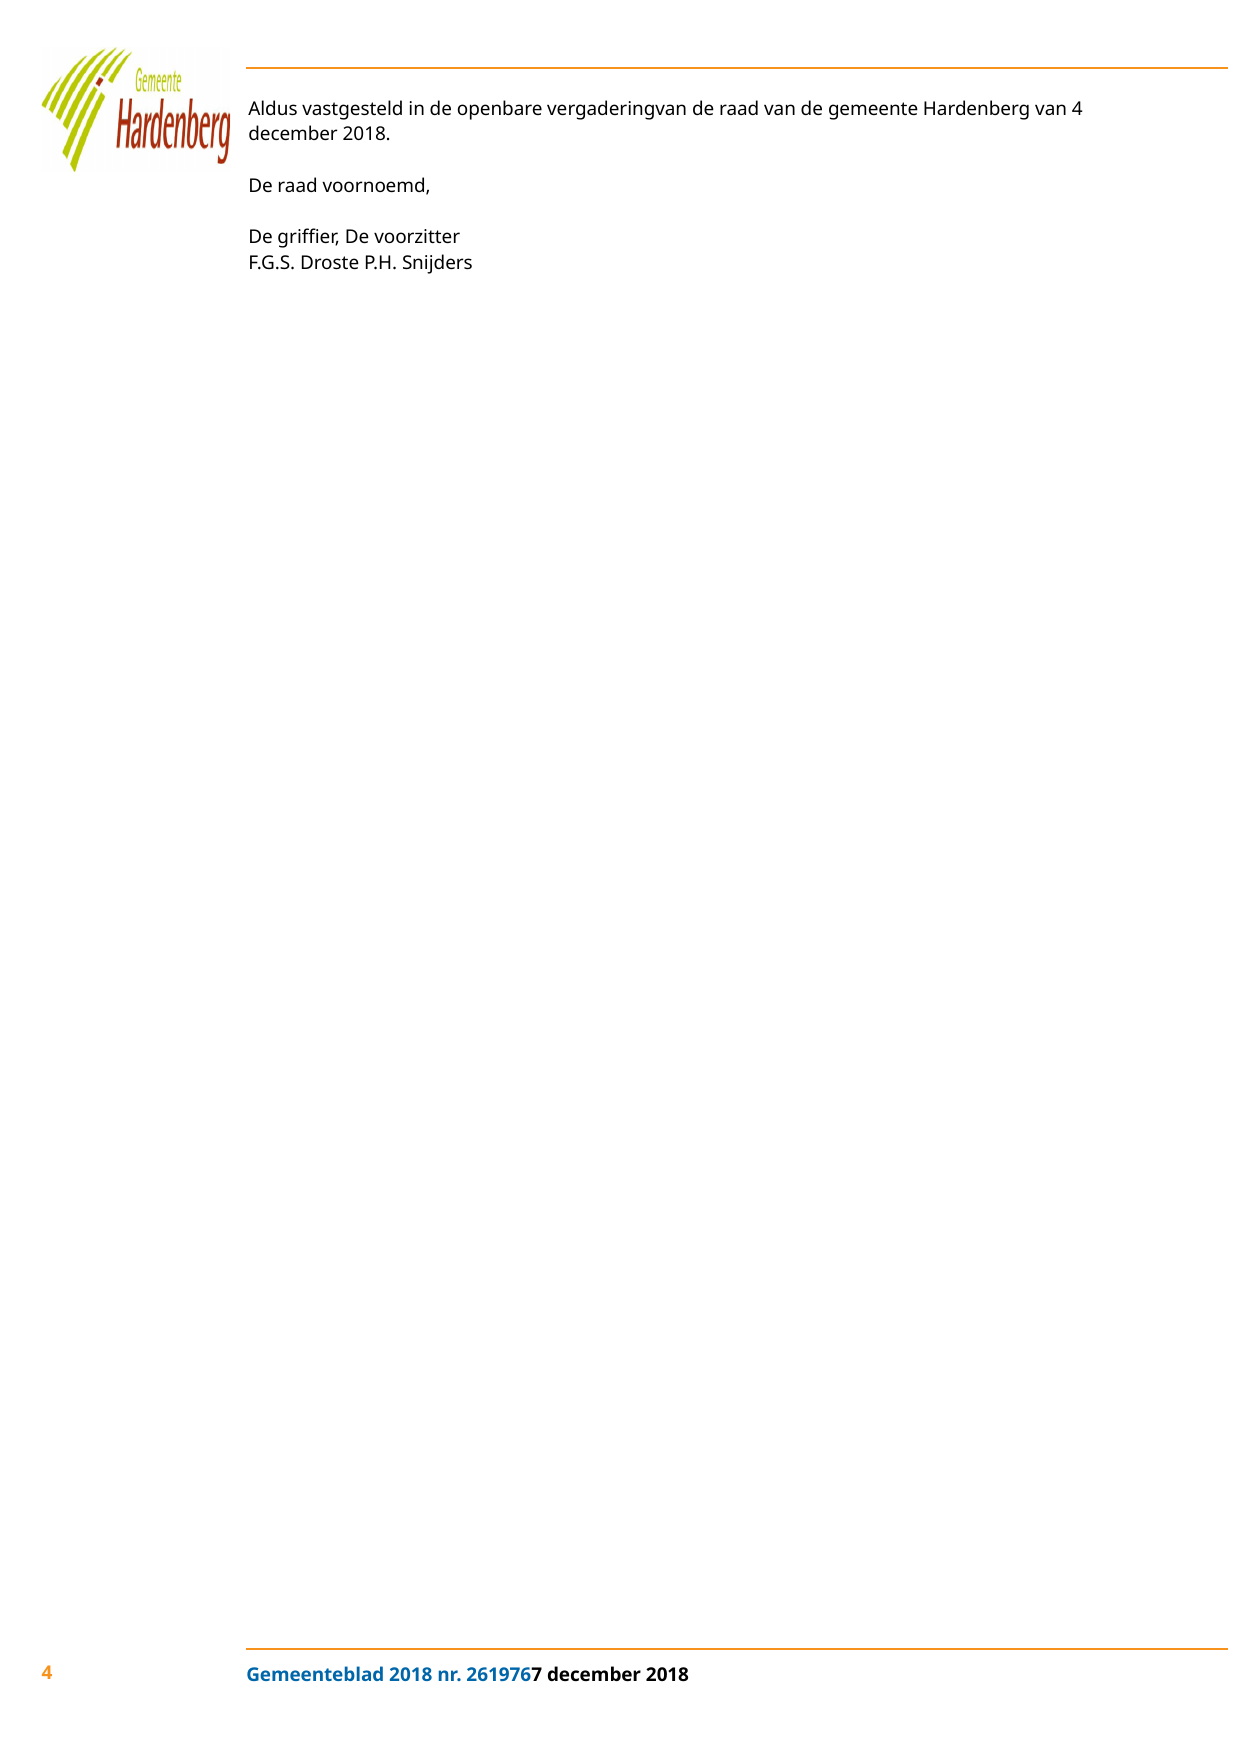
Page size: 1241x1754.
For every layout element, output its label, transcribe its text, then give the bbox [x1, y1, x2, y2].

picture [41, 47, 231, 172]
text De raad voornoemd, [248, 172, 1152, 198]
text F.G.S. Droste P.H. Snijders [248, 249, 1152, 275]
text Aldus vastgesteld in de openbare vergaderingvan de raad van de gemeente Hardenberg van 4 december 2018. [248, 95, 1152, 146]
text De griffier, De voorzitter [248, 223, 1152, 249]
